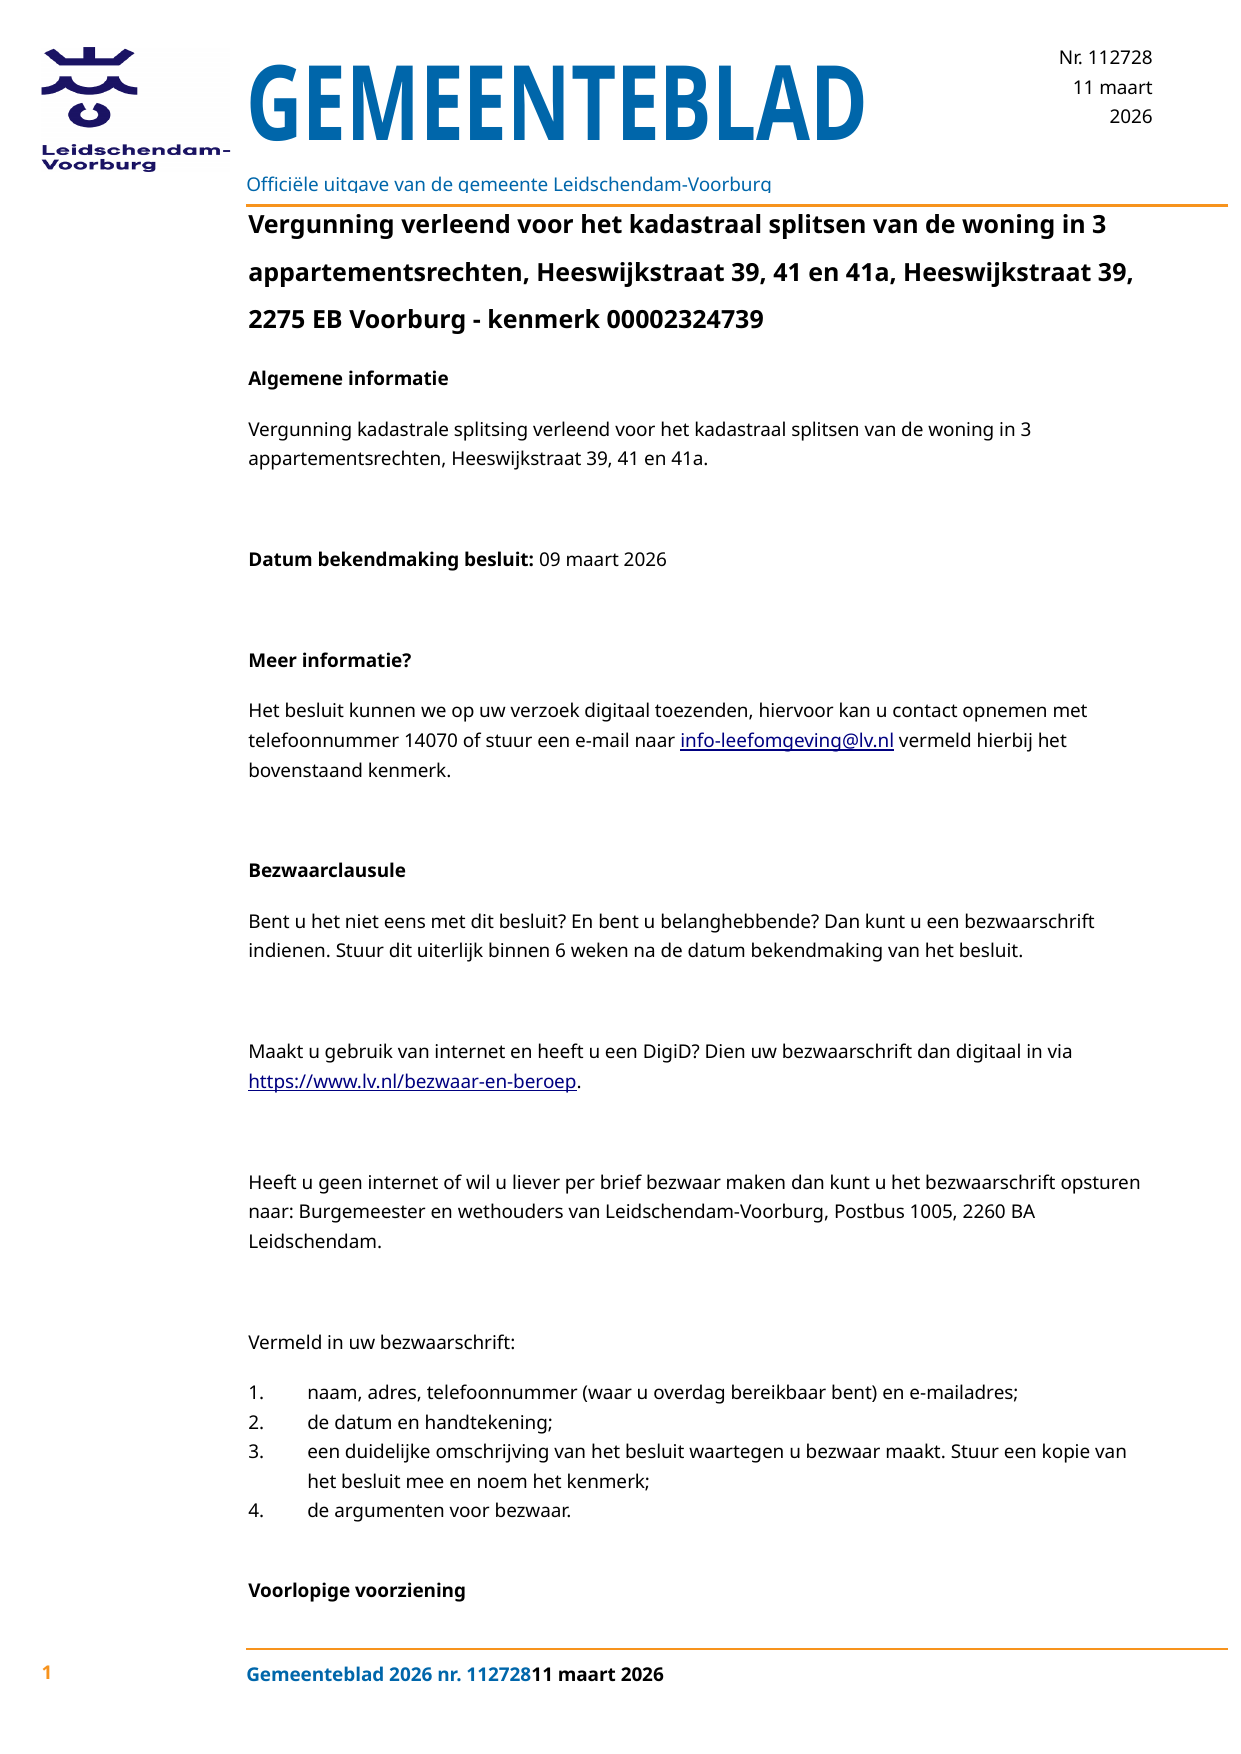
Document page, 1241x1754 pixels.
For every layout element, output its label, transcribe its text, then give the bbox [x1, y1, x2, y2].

picture [41, 47, 231, 172]
list de argumenten voor bezwaar. [248, 1498, 1152, 1523]
text Voorlopige voorziening [248, 1578, 1152, 1603]
list de datum en handtekening; [248, 1409, 1152, 1434]
text Algemene informatie [248, 366, 1152, 391]
text Bent u het niet eens met dit besluit? En bent u belanghebbende? Dan kunt u een bezwaarschrift indienen. Stuur dit uiterlijk binnen 6 weken na de datum bekendmaking van het besluit. [248, 908, 1152, 963]
list naam, adres, telefoonnummer (waar u overdag bereikbaar bent) en e-mailadres; [248, 1379, 1152, 1405]
text Bezwaarclausule [248, 858, 1152, 883]
text Vergunning verleend voor het kadastraal splitsen van de woning in 3 appartementsrechten, Heeswijkstraat 39, 41 en 41a, Heeswijkstraat 39, 2275 EB Voorburg - kenmerk 00002324739 [248, 207, 1152, 336]
text Meer informatie? [248, 647, 1152, 673]
text Vergunning kadastrale splitsing verleend voor het kadastraal splitsen van de woning in 3 appartementsrechten, Heeswijkstraat 39, 41 en 41a. [248, 416, 1152, 471]
text Datum bekendmaking besluit: 09 maart 2026 [248, 546, 1152, 572]
list een duidelijke omschrijving van het besluit waartegen u bezwaar maakt. Stuur een kopie van het besluit mee en noem het kenmerk; [248, 1438, 1152, 1494]
text Vermeld in uw bezwaarschrift: [248, 1329, 1152, 1354]
text Maakt u gebruik van internet en heeft u een DigiD? Dien uw bezwaarschrift dan digitaal in via https://www.lv.nl/bezwaar-en-beroep. [248, 1038, 1152, 1094]
text Het besluit kunnen we op uw verzoek digitaal toezenden, hiervoor kan u contact opnemen met telefoonnummer 14070 of stuur een e-mail naar info-leefomgeving@lv.nl vermeld hierbij het bovenstaand kenmerk. [248, 698, 1152, 782]
text Heeft u geen internet of wil u liever per brief bezwaar maken dan kunt u het bezwaarschrift opsturen naar: Burgemeester en wethouders van Leidschendam-Voorburg, Postbus 1005, 2260 BA Leidschendam. [248, 1169, 1152, 1254]
